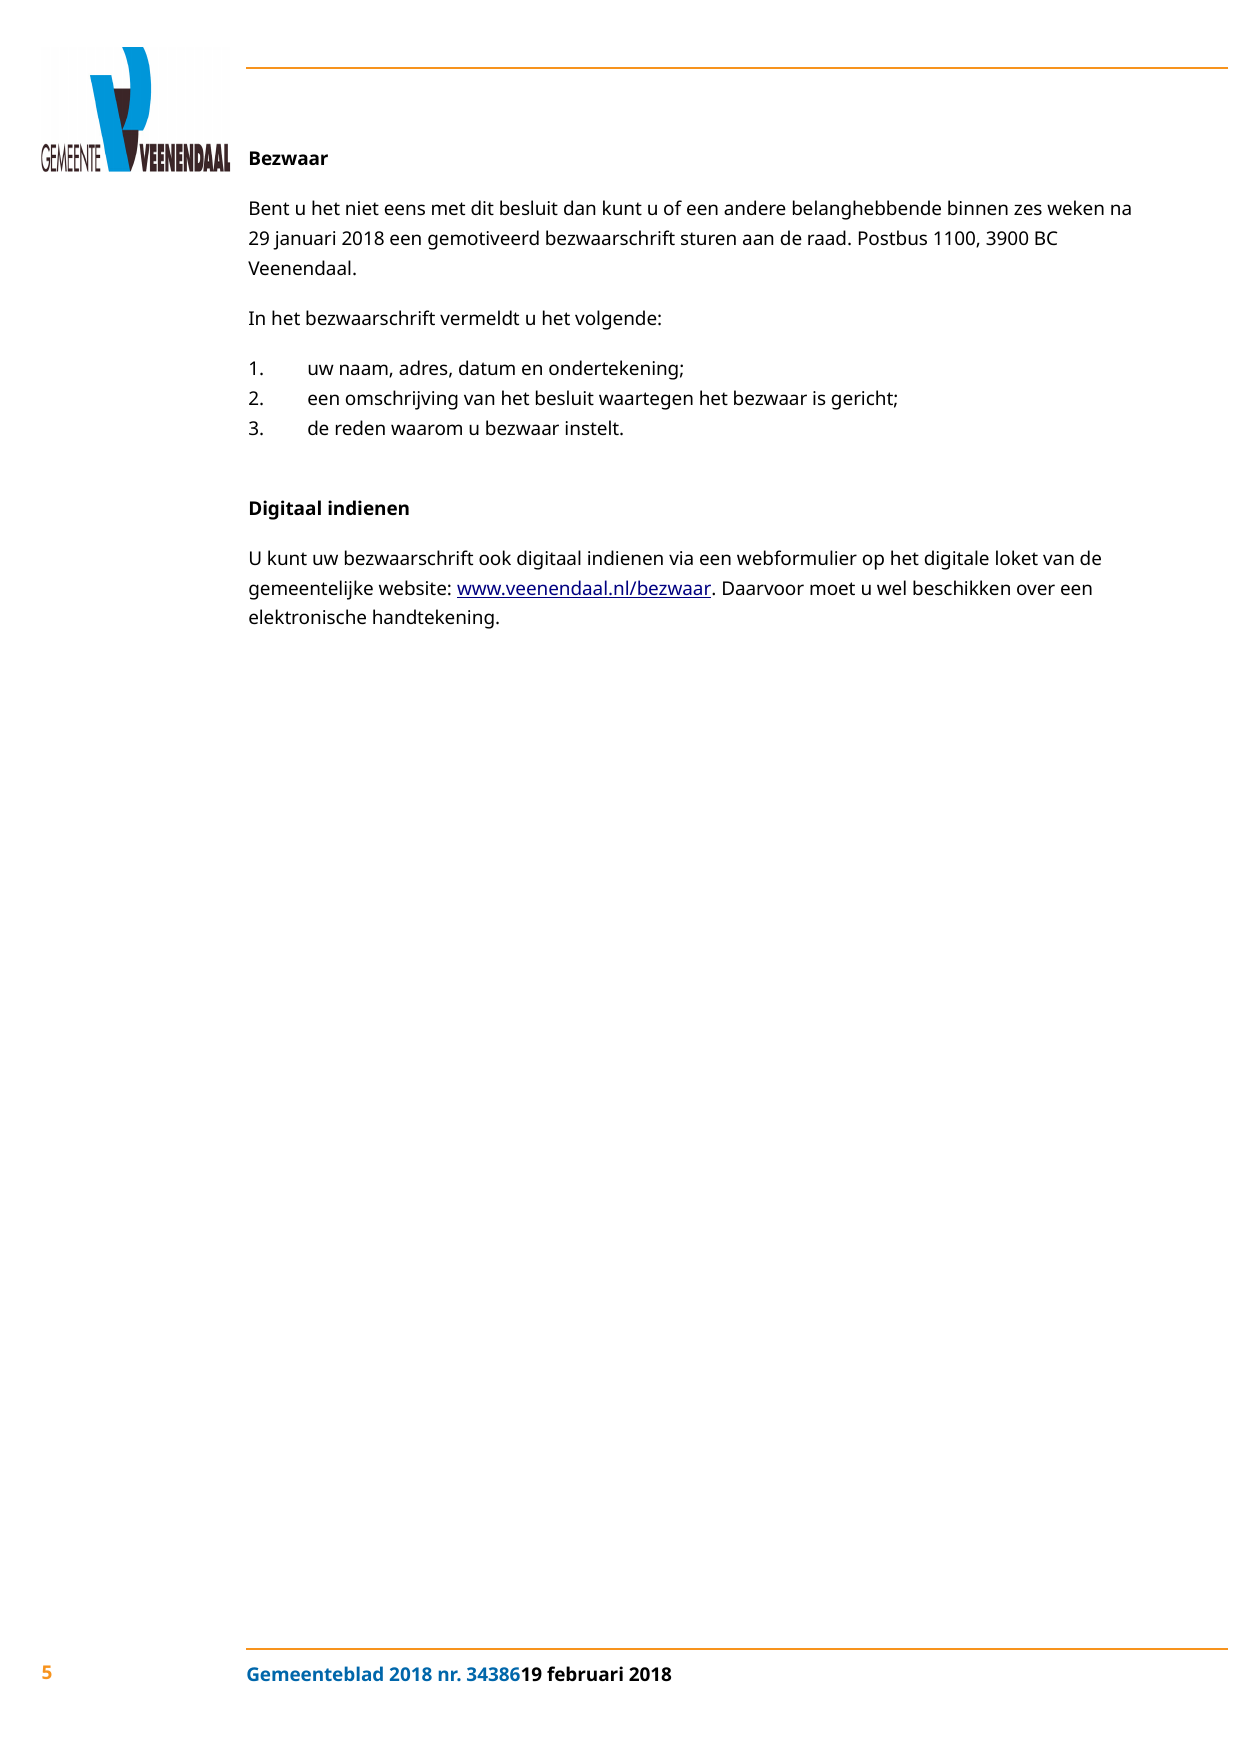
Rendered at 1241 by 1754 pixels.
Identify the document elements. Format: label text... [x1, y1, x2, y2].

picture [123, 47, 231, 172]
text Bent u het niet eens met dit besluit dan kunt u of een andere belanghebbende binnen zes weken na 29 januari 2018 een gemotiveerd bezwaarschrift sturen aan de raad. Postbus 1100, 3900 BC Veenendaal. [248, 196, 1152, 281]
text Digitaal indienen [248, 495, 1152, 521]
list uw naam, adres, datum en ondertekening; [248, 356, 1152, 381]
text U kunt uw bezwaarschrift ook digitaal indienen via een webformulier op het digitale loket van de gemeentelijke website: www.veenendaal.nl/bezwaar. Daarvoor moet u wel beschikken over een elektronische handtekening. [248, 545, 1152, 630]
list een omschrijving van het besluit waartegen het bezwaar is gericht; [248, 385, 1152, 411]
text In het bezwaarschrift vermeldt u het volgende: [248, 305, 1152, 331]
list de reden waarom u bezwaar instelt. [248, 415, 1152, 441]
text Bezwaar [248, 145, 1152, 171]
picture [41, 47, 130, 172]
